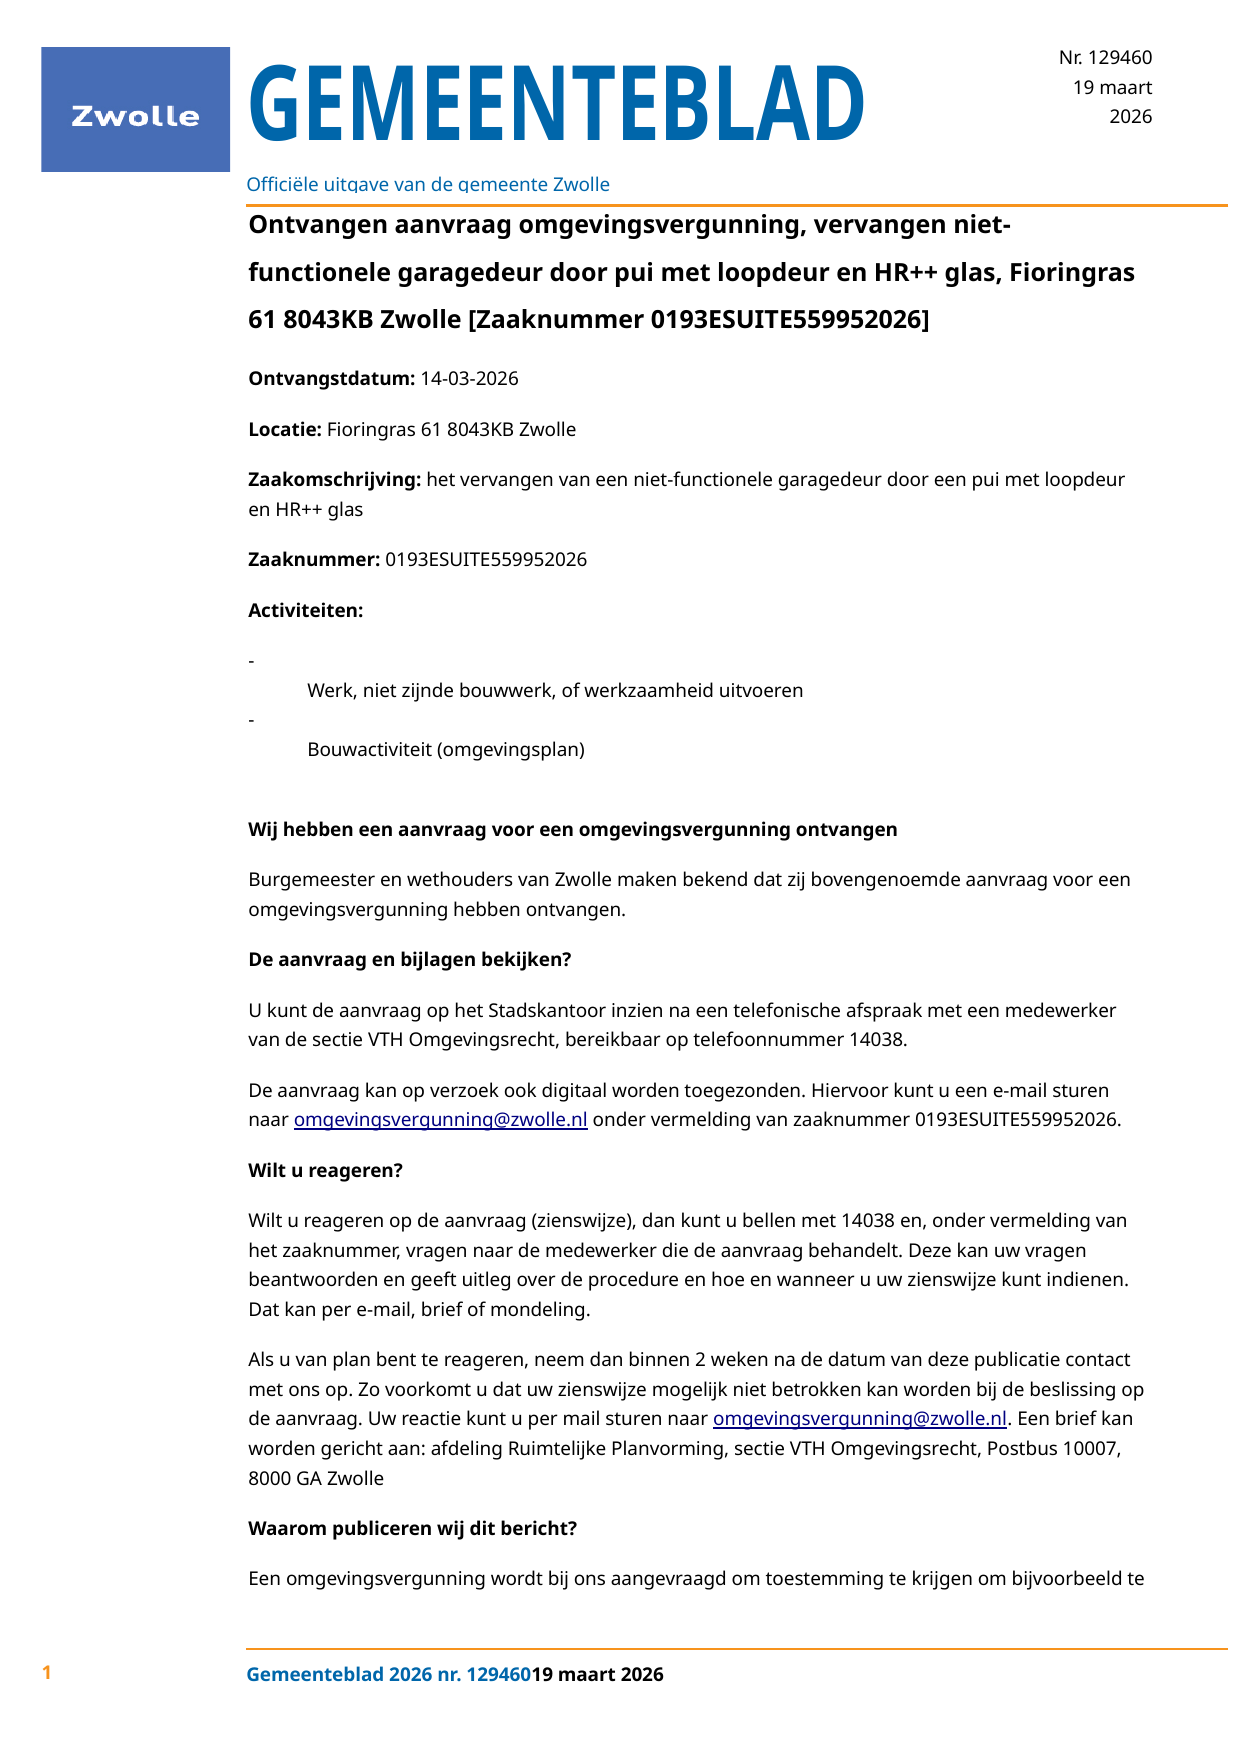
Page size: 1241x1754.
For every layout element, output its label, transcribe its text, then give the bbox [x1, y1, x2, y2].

text Zaakomschrijving: het vervangen van een niet-functionele garagedeur door een pui met loopdeur en HR++ glas [248, 466, 1152, 522]
list Werk, niet zijnde bouwwerk, of werkzaamheid uitvoeren [248, 677, 1152, 702]
text Activiteiten: [248, 597, 1152, 622]
text De aanvraag kan op verzoek ook digitaal worden toegezonden. Hiervoor kunt u een e-mail sturen naar omgevingsvergunning@zwolle.nl onder vermelding van zaaknummer 0193ESUITE559952026. [248, 1077, 1152, 1132]
text Een omgevingsvergunning wordt bij ons aangevraagd om toestemming te krijgen om bijvoorbeeld te [248, 1566, 1152, 1591]
text Wilt u reageren op de aanvraag (zienswijze), dan kunt u bellen met 14038 en, onder vermelding van het zaaknummer, vragen naar de medewerker die de aanvraag behandelt. Deze kan uw vragen beantwoorden en geeft uitleg over de procedure en hoe en wanneer u uw zienswijze kunt indienen. Dat kan per e-mail, brief of mondeling. [248, 1207, 1152, 1322]
text De aanvraag en bijlagen bekijken? [248, 946, 1152, 972]
text Zaaknummer: 0193ESUITE559952026 [248, 546, 1152, 572]
list Bouwactiviteit (omgevingsplan) [248, 736, 1152, 762]
text Ontvangen aanvraag omgevingsvergunning, vervangen niet-functionele garagedeur door pui met loopdeur en HR++ glas, Fioringras 61 8043KB Zwolle [Zaaknummer 0193ESUITE559952026] [248, 207, 1152, 336]
text Locatie: Fioringras 61 8043KB Zwolle [248, 416, 1152, 442]
text Wij hebben een aanvraag voor een omgevingsvergunning ontvangen [248, 816, 1152, 842]
text Burgemeester en wethouders van Zwolle maken bekend dat zij bovengenoemde aanvraag voor een omgevingsvergunning hebben ontvangen. [248, 866, 1152, 922]
text Waarom publiceren wij dit bericht? [248, 1515, 1152, 1541]
text Als u van plan bent te reageren, neem dan binnen 2 weken na de datum van deze publicatie contact met ons op. Zo voorkomt u dat uw zienswijze mogelijk niet betrokken kan worden bij de beslissing op de aanvraag. Uw reactie kunt u per mail sturen naar omgevingsvergunning@zwolle.nl. Een brief kan worden gericht aan: afdeling Ruimtelijke Planvorming, sectie VTH Omgevingsrecht, Postbus 10007, 8000 GA Zwolle [248, 1346, 1152, 1490]
text U kunt de aanvraag op het Stadskantoor inzien na een telefonische afspraak met een medewerker van de sectie VTH Omgevingsrecht, bereikbaar op telefoonnummer 14038. [248, 997, 1152, 1052]
text Wilt u reageren? [248, 1157, 1152, 1182]
text Ontvangstdatum: 14-03-2026 [248, 366, 1152, 391]
picture [41, 47, 231, 172]
